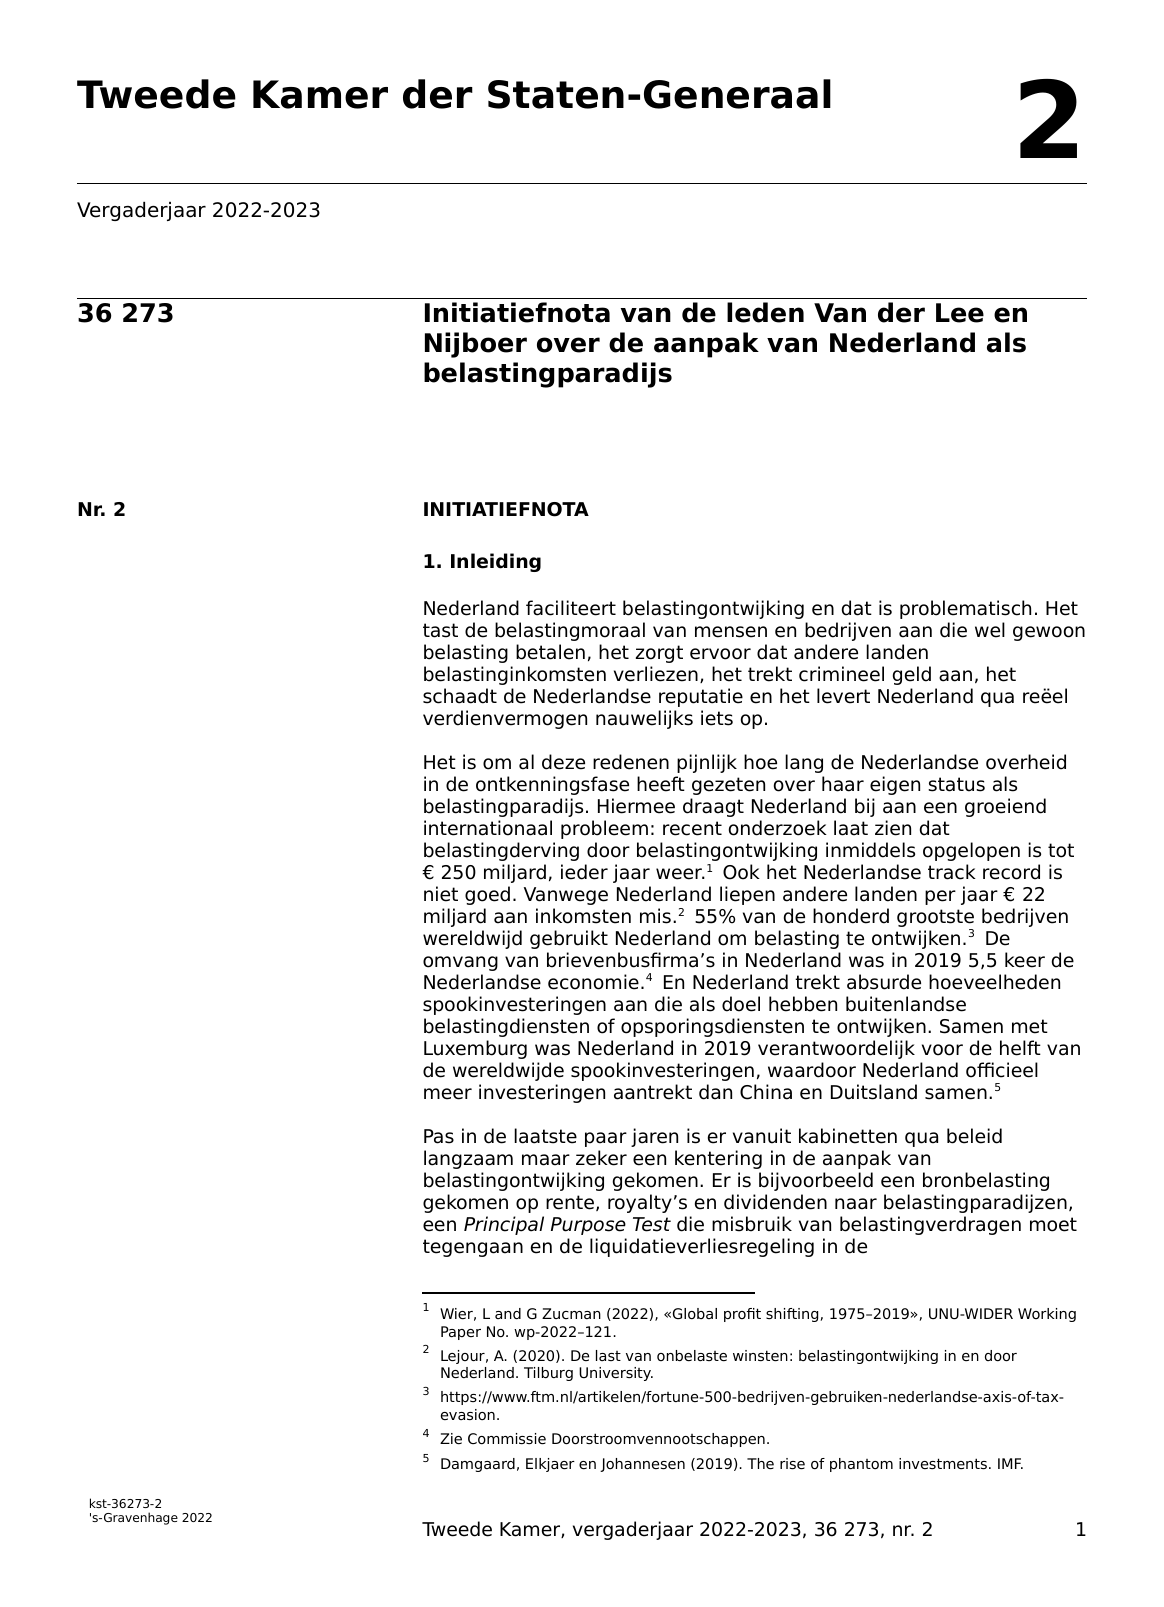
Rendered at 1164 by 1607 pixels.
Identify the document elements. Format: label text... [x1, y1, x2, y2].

text Zie Commissie Doorstroomvennootschappen. [422, 1427, 1087, 1449]
subtitle Nr. 2 INITIATIEFNOTA [77, 499, 1087, 521]
text Pas in de laatste paar jaren is er vanuit kabinetten qua beleid langzaam maar zeker een kentering in de aanpak van belastingontwijking gekomen. Er is bijvoorbeeld een bronbelasting gekomen op rente, royalty’s en dividenden naar belastingparadijzen, een Principal Purpose Test die misbruik van belastingverdragen moet tegengaan en de liquidatieverliesregeling in de [422, 1126, 1087, 1258]
text Nederland faciliteert belastingontwijking en dat is problematisch. Het tast de belastingmoraal van mensen en bedrijven aan die wel gewoon belasting betalen, het zorgt ervoor dat andere landen belastinginkomsten verliezen, het trekt crimineel geld aan, het schaadt de Nederlandse reputatie en het levert Nederland qua reëel verdienvermogen nauwelijks iets op. [422, 598, 1087, 730]
text kst-36273-2 [88, 1497, 323, 1511]
text Het is om al deze redenen pijnlijk hoe lang de Nederlandse overheid in de ontkenningsfase heeft gezeten over haar eigen status als belastingparadijs. Hiermee draagt Nederland bij aan een groeiend internationaal probleem: recent onderzoek laat zien dat belastingderving door belastingontwijking inmiddels opgelopen is tot € 250 miljard, ieder jaar weer. Ook het Nederlandse track record is niet goed. Vanwege Nederland liepen andere landen per jaar € 22 miljard aan inkomsten mis. 55% van de honderd grootste bedrijven wereldwijd gebruikt Nederland om belasting te ontwijken. De omvang van brievenbusfirma’s in Nederland was in 2019 5,5 keer de Nederlandse economie. En Nederland trekt absurde hoeveelheden spookinvesteringen aan die als doel hebben buitenlandse belastingdiensten of opsporingsdiensten te ontwijken. Samen met Luxemburg was Nederland in 2019 verantwoordelijk voor de helft van de wereldwijde spookinvesteringen, waardoor Nederland officieel meer investeringen aantrekt dan China en Duitsland samen. [422, 752, 1087, 1104]
text 's-Gravenhage 2022 [88, 1511, 323, 1525]
text https://www.ftm.nl/artikelen/fortune-500-bedrijven-gebruiken-nederlandse-axis-of-tax-evasion. [422, 1385, 1087, 1424]
text Lejour, A. (2020). De last van onbelaste winsten: belastingontwijking in en door Nederland. Tilburg University. [422, 1343, 1087, 1382]
text Wier, L and G Zucman (2022), «Global profit shifting, 1975–2019», UNU-WIDER Working Paper No. wp-2022–121. [422, 1302, 1087, 1341]
table_header Tweede Kamer der Staten-Generaal [77, 59, 886, 183]
subtitle 36 273 Initiatiefnota van de leden Van der Lee en Nijboer over de aanpak van Nederland als belastingparadijs [77, 299, 1087, 388]
table_header 2 [886, 59, 1087, 183]
text Damgaard, Elkjaer en Johannesen (2019). The rise of phantom investments. IMF. [422, 1452, 1087, 1474]
subtitle 1. Inleiding [422, 551, 1087, 573]
table_cell Vergaderjaar 2022-2023 [77, 184, 1087, 298]
